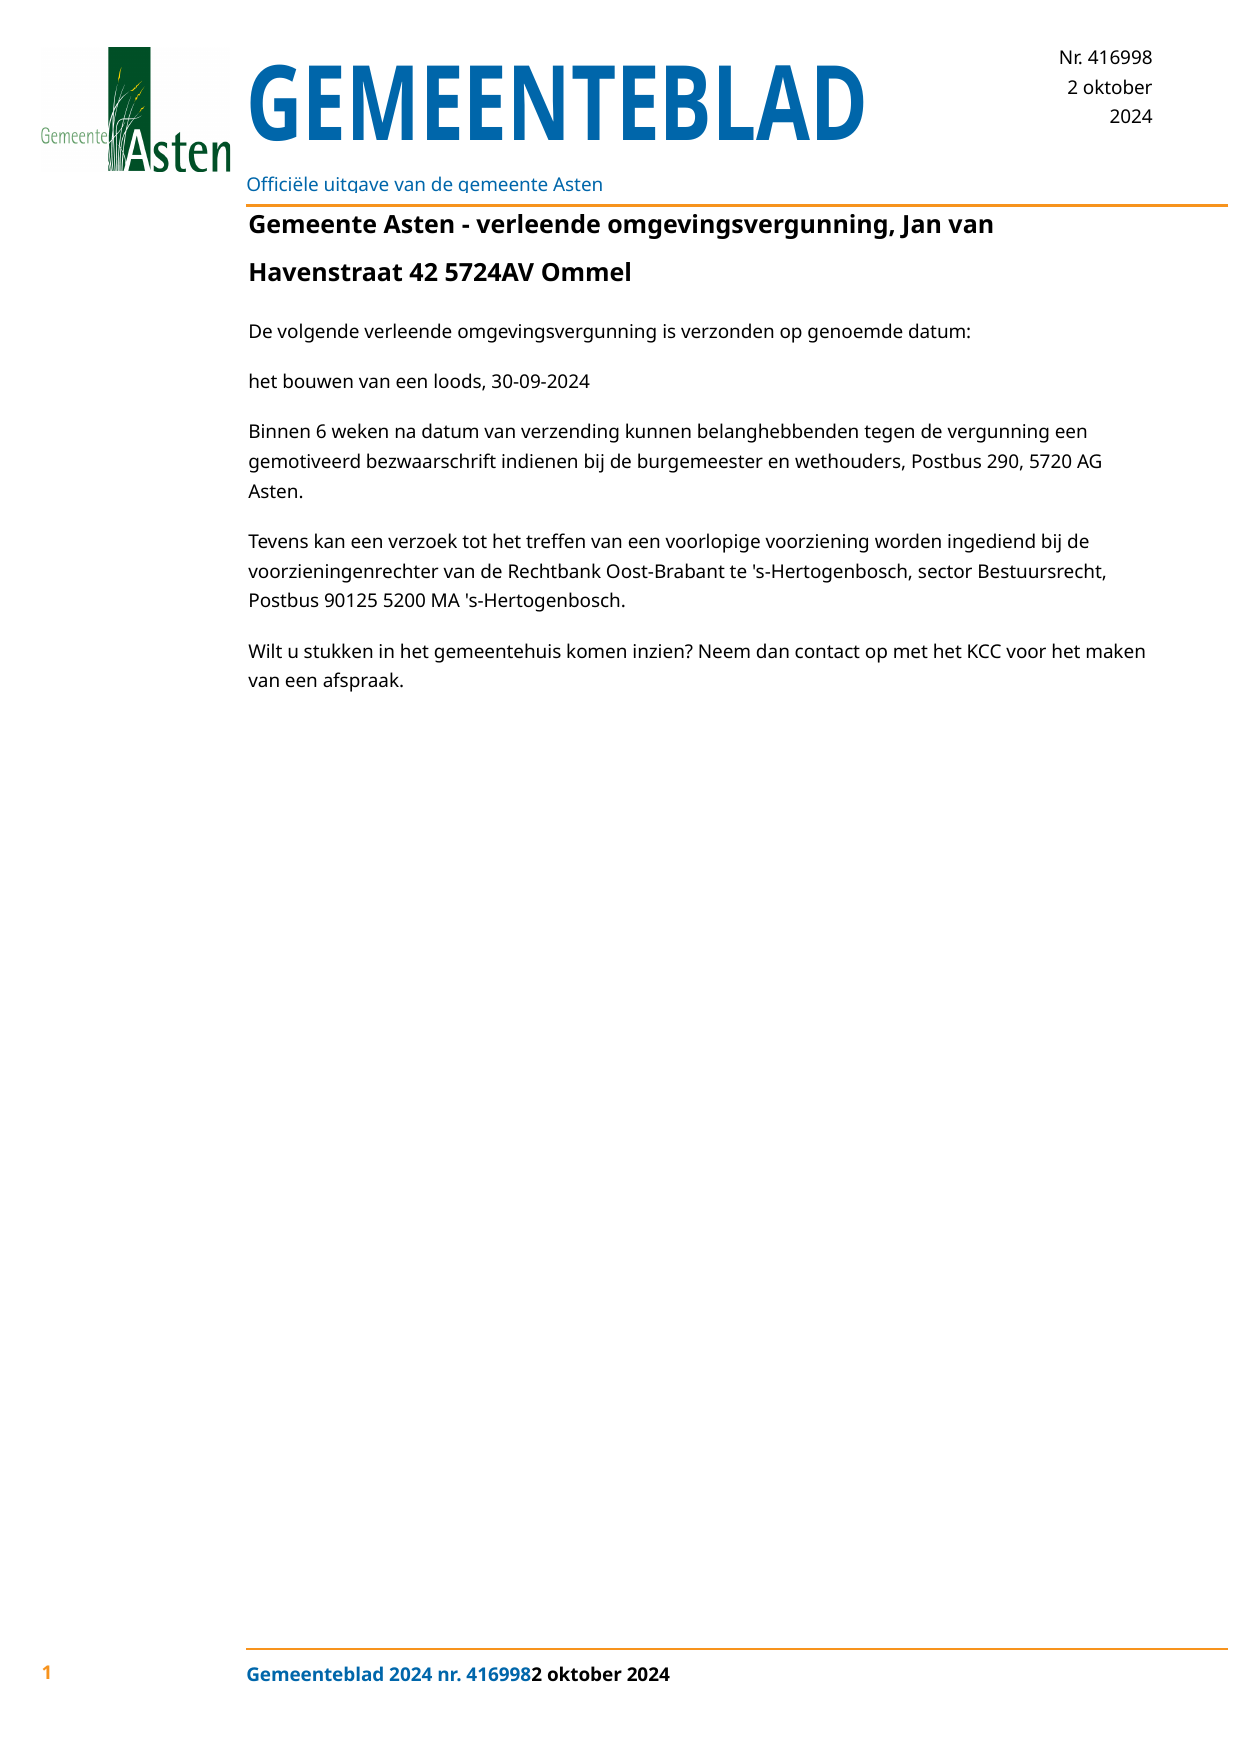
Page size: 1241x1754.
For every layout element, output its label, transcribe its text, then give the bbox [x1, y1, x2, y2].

text Binnen 6 weken na datum van verzending kunnen belanghebbenden tegen de vergunning een gemotiveerd bezwaarschrift indienen bij de burgemeester en wethouders, Postbus 290, 5720 AG Asten. [248, 419, 1152, 504]
text Gemeente Asten - verleende omgevingsvergunning, Jan van Havenstraat 42 5724AV Ommel [248, 207, 1152, 288]
text Tevens kan een verzoek tot het treffen van een voorlopige voorziening worden ingediend bij de voorzieningenrechter van de Rechtbank Oost-Brabant te 's-Hertogenbosch, sector Bestuursrecht, Postbus 90125 5200 MA 's-Hertogenbosch. [248, 528, 1152, 613]
text Wilt u stukken in het gemeentehuis komen inzien? Neem dan contact op met het KCC voor het maken van een afspraak. [248, 638, 1152, 693]
text het bouwen van een loods, 30-09-2024 [248, 368, 1152, 394]
text De volgende verleende omgevingsvergunning is verzonden op genoemde datum: [248, 318, 1152, 344]
picture [41, 47, 231, 172]
